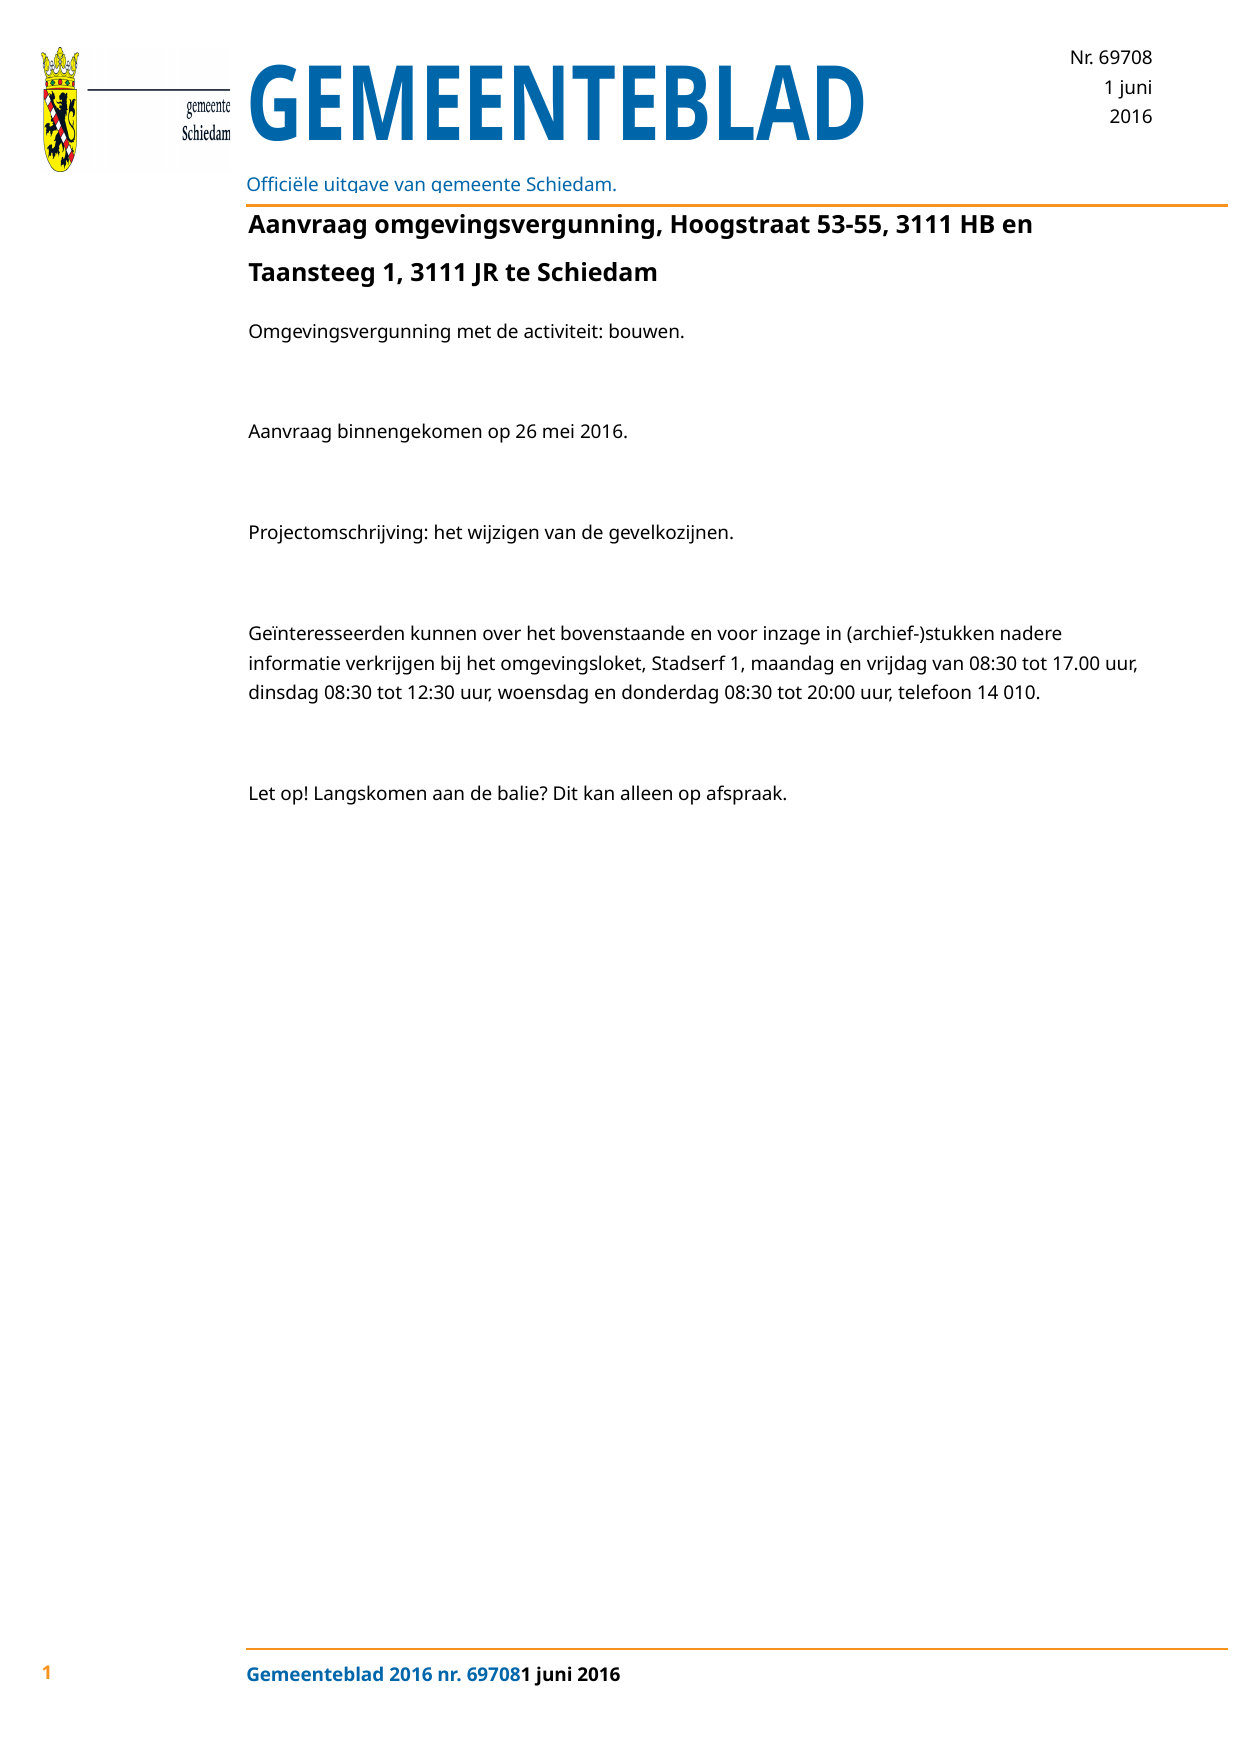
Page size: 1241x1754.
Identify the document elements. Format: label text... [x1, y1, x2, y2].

text Projectomschrijving: het wijzigen van de gevelkozijnen. [248, 519, 1152, 545]
text Aanvraag omgevingsvergunning, Hoogstraat 53-55, 3111 HB en Taansteeg 1, 3111 JR te Schiedam [248, 207, 1152, 288]
text Geïnteresseerden kunnen over het bovenstaande en voor inzage in (archief-)stukken nadere informatie verkrijgen bij het omgevingsloket, Stadserf 1, maandag en vrijdag van 08:30 tot 17.00 uur, dinsdag 08:30 tot 12:30 uur, woensdag en donderdag 08:30 tot 20:00 uur, telefoon 14 010. [248, 620, 1152, 705]
text Omgevingsvergunning met de activiteit: bouwen. [248, 318, 1152, 344]
text Let op! Langskomen aan de balie? Dit kan alleen op afspraak. [248, 780, 1152, 806]
picture [41, 47, 231, 172]
text Aanvraag binnengekomen op 26 mei 2016. [248, 419, 1152, 444]
